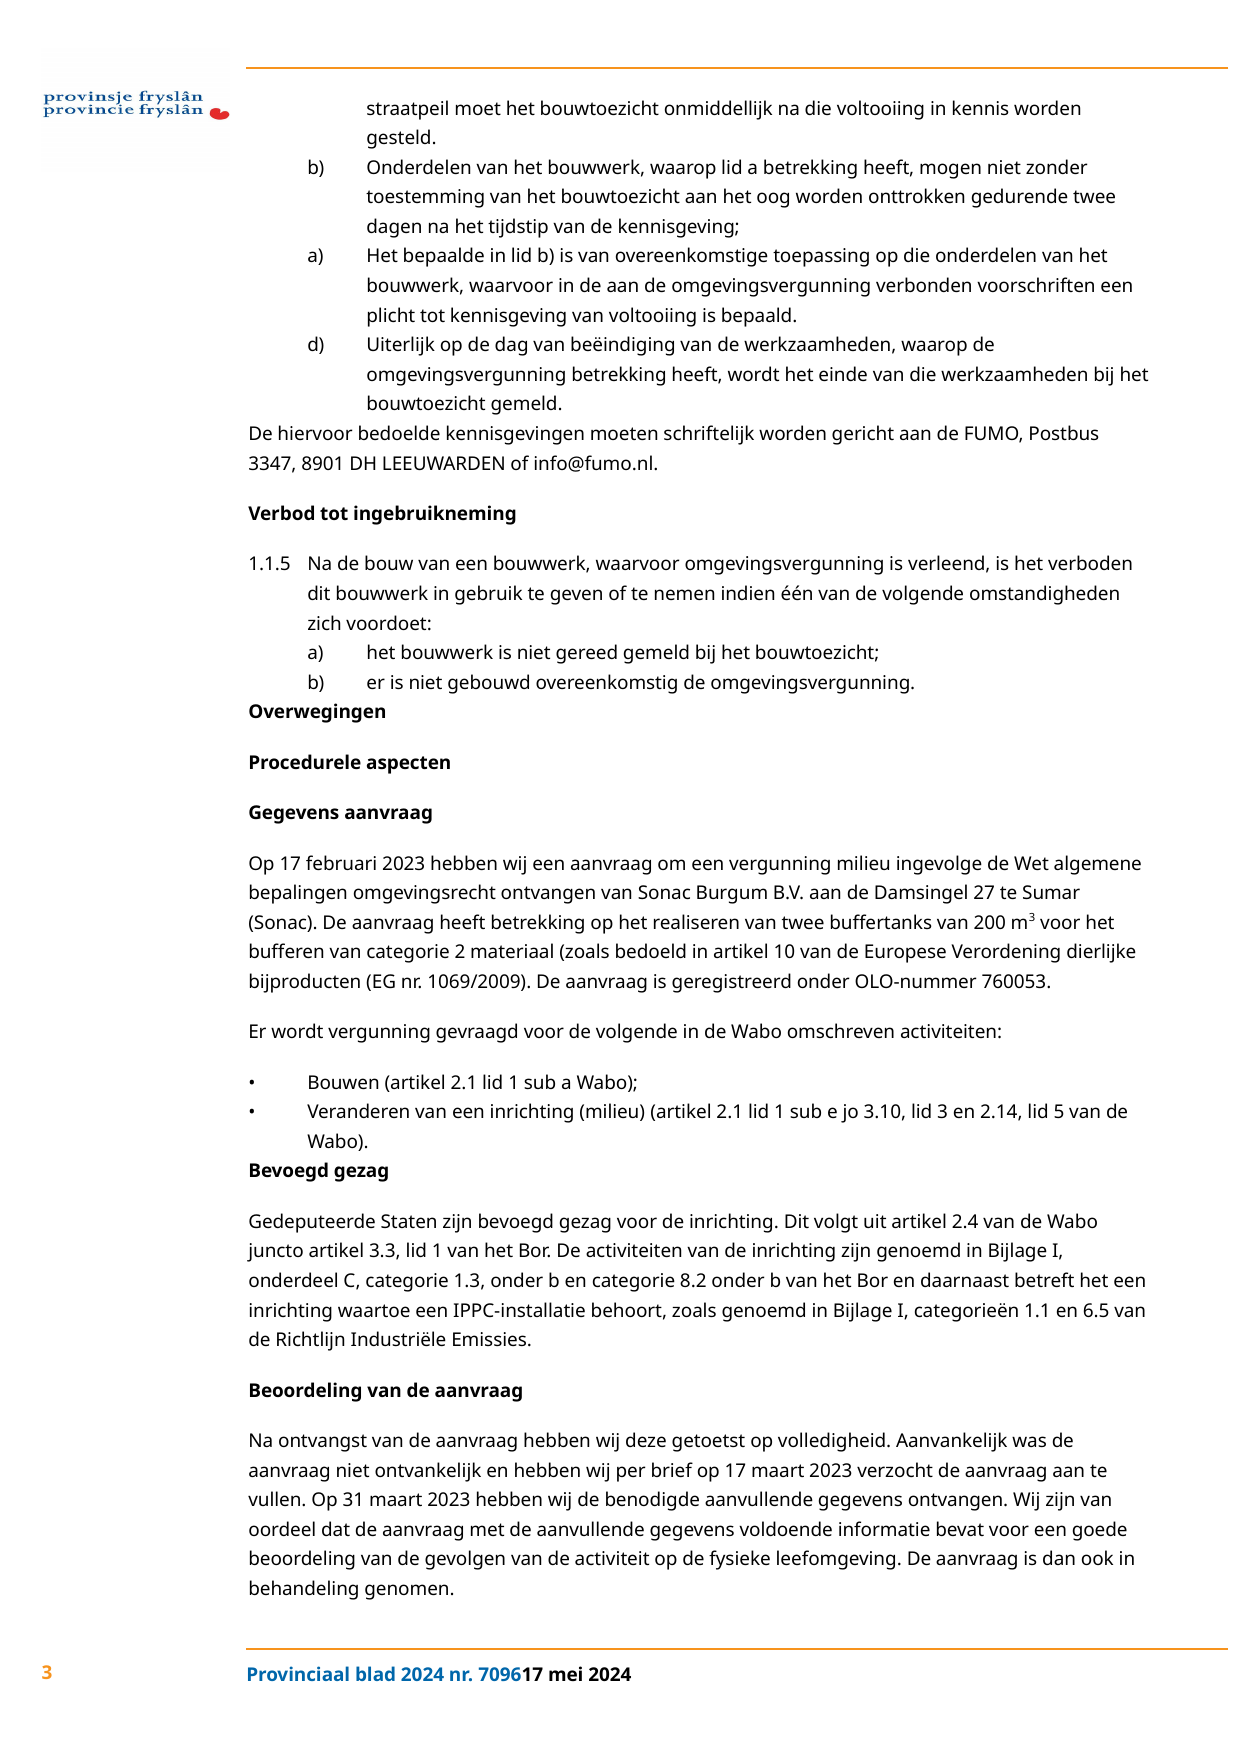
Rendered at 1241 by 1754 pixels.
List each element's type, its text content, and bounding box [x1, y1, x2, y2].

text Er wordt vergunning gevraagd voor de volgende in de Wabo omschreven activiteiten: [248, 1018, 1152, 1044]
list het bouwwerk is niet gereed gemeld bij het bouwtoezicht; [307, 639, 1152, 665]
text Verbod tot ingebruikneming [248, 500, 1152, 526]
list er is niet gebouwd overeenkomstig de omgevingsvergunning. [307, 669, 1152, 695]
picture [41, 47, 231, 172]
list Veranderen van een inrichting (milieu) (artikel 2.1 lid 1 sub e jo 3.10, lid 3 en 2.14, lid 5 van de Wabo). [248, 1098, 1152, 1154]
text Overwegingen [248, 698, 1152, 724]
list straatpeil moet het bouwtoezicht onmiddellijk na die voltooiing in kennis worden gesteld. [307, 95, 1152, 150]
list Het bepaalde in lid b) is van overeenkomstige toepassing op die onderdelen van het bouwwerk, waarvoor in de aan de omgevingsvergunning verbonden voorschriften een plicht tot kennisgeving van voltooiing is bepaald. [307, 243, 1152, 328]
text Procedurele aspecten [248, 749, 1152, 775]
text De hiervoor bedoelde kennisgevingen moeten schriftelijk worden gericht aan de FUMO, Postbus 3347, 8901 DH LEEUWARDEN of info@fumo.nl. [248, 420, 1152, 476]
list Onderdelen van het bouwwerk, waarop lid a betrekking heeft, mogen niet zonder toestemming van het bouwtoezicht aan het oog worden onttrokken gedurende twee dagen na het tijdstip van de kennisgeving; [307, 154, 1152, 239]
text Gegevens aanvraag [248, 799, 1152, 825]
text Gedeputeerde Staten zijn bevoegd gezag voor de inrichting. Dit volgt uit artikel 2.4 van de Wabo juncto artikel 3.3, lid 1 van het Bor. De activiteiten van de inrichting zijn genoemd in Bijlage I, onderdeel C, categorie 1.3, onder b en categorie 8.2 onder b van het Bor en daarnaast betreft het een inrichting waartoe een IPPC-installatie behoort, zoals genoemd in Bijlage I, categorieën 1.1 en 6.5 van de Richtlijn Industriële Emissies. [248, 1208, 1152, 1352]
list Uiterlijk op de dag van beëindiging van de werkzaamheden, waarop de omgevingsvergunning betrekking heeft, wordt het einde van die werkzaamheden bij het bouwtoezicht gemeld. [307, 331, 1152, 416]
list Bouwen (artikel 2.1 lid 1 sub a Wabo); [248, 1069, 1152, 1095]
list Na de bouw van een bouwwerk, waarvoor omgevingsvergunning is verleend, is het verboden dit bouwwerk in gebruik te geven of te nemen indien één van de volgende omstandigheden zich voordoet: [248, 551, 1152, 636]
text Op 17 februari 2023 hebben wij een aanvraag om een vergunning milieu ingevolge de Wet algemene bepalingen omgevingsrecht ontvangen van Sonac Burgum B.V. aan de Damsingel 27 te Sumar (Sonac). De aanvraag heeft betrekking op het realiseren van twee buffertanks van 200 m3 voor het bufferen van categorie 2 materiaal (zoals bedoeld in artikel 10 van de Europese Verordening dierlijke bijproducten (EG nr. 1069/2009). De aanvraag is geregistreerd onder OLO-nummer 760053. [248, 850, 1152, 994]
text Beoordeling van de aanvraag [248, 1377, 1152, 1403]
text Na ontvangst van de aanvraag hebben wij deze getoetst op volledigheid. Aanvankelijk was de aanvraag niet ontvankelijk en hebben wij per brief op 17 maart 2023 verzocht de aanvraag aan te vullen. Op 31 maart 2023 hebben wij de benodigde aanvullende gegevens ontvangen. Wij zijn van oordeel dat de aanvraag met de aanvullende gegevens voldoende informatie bevat voor een goede beoordeling van de gevolgen van de activiteit op de fysieke leefomgeving. De aanvraag is dan ook in behandeling genomen. [248, 1427, 1152, 1601]
text Bevoegd gezag [248, 1158, 1152, 1183]
